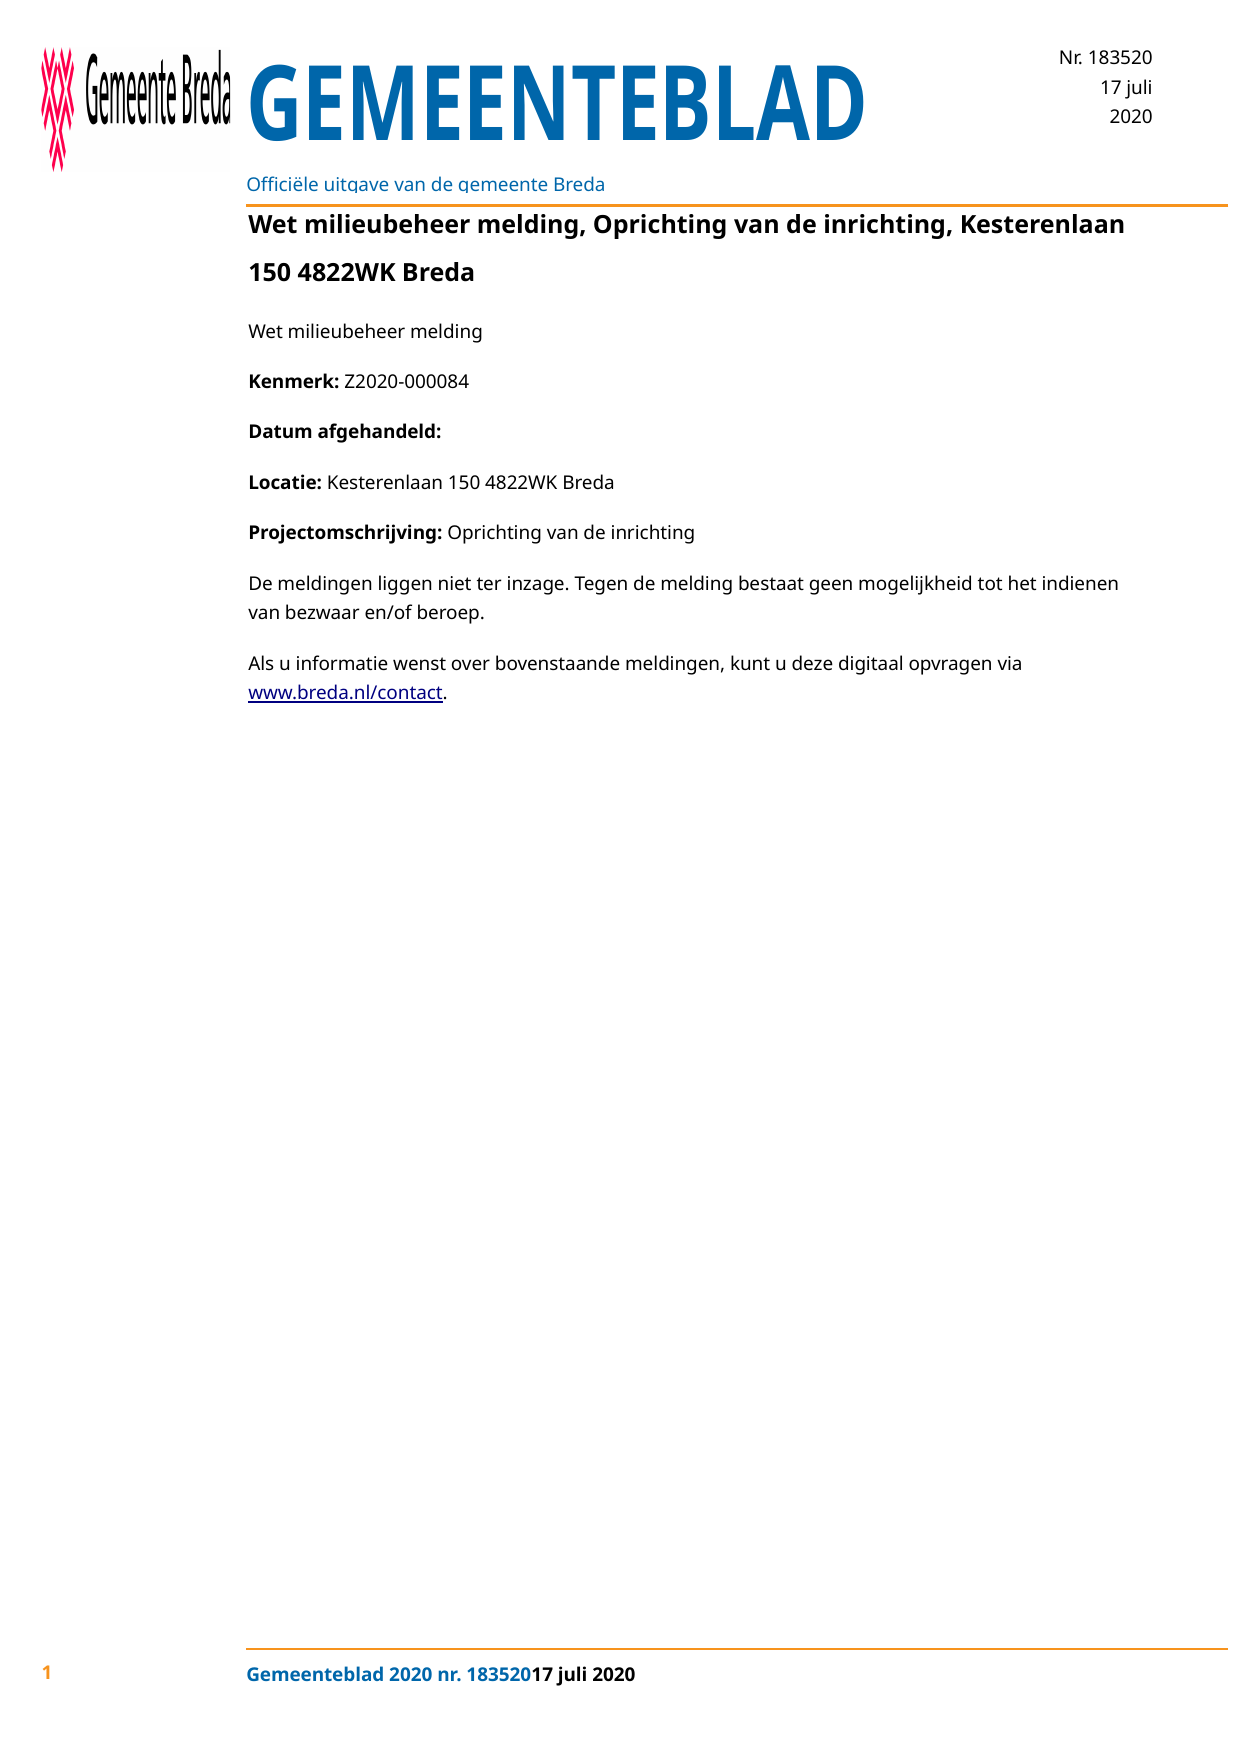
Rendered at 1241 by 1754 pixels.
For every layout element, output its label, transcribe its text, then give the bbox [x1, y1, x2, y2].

text Datum afgehandeld: [248, 419, 1152, 444]
text Projectomschrijving: Oprichting van de inrichting [248, 519, 1152, 545]
text Kenmerk: Z2020-000084 [248, 368, 1152, 394]
text Wet milieubeheer melding, Oprichting van de inrichting, Kesterenlaan 150 4822WK Breda [248, 207, 1152, 288]
text Locatie: Kesterenlaan 150 4822WK Breda [248, 469, 1152, 495]
picture [41, 47, 231, 172]
text De meldingen liggen niet ter inzage. Tegen de melding bestaat geen mogelijkheid tot het indienen van bezwaar en/of beroep. [248, 570, 1152, 625]
text Wet milieubeheer melding [248, 318, 1152, 344]
text Als u informatie wenst over bovenstaande meldingen, kunt u deze digitaal opvragen via www.breda.nl/contact. [248, 650, 1152, 705]
